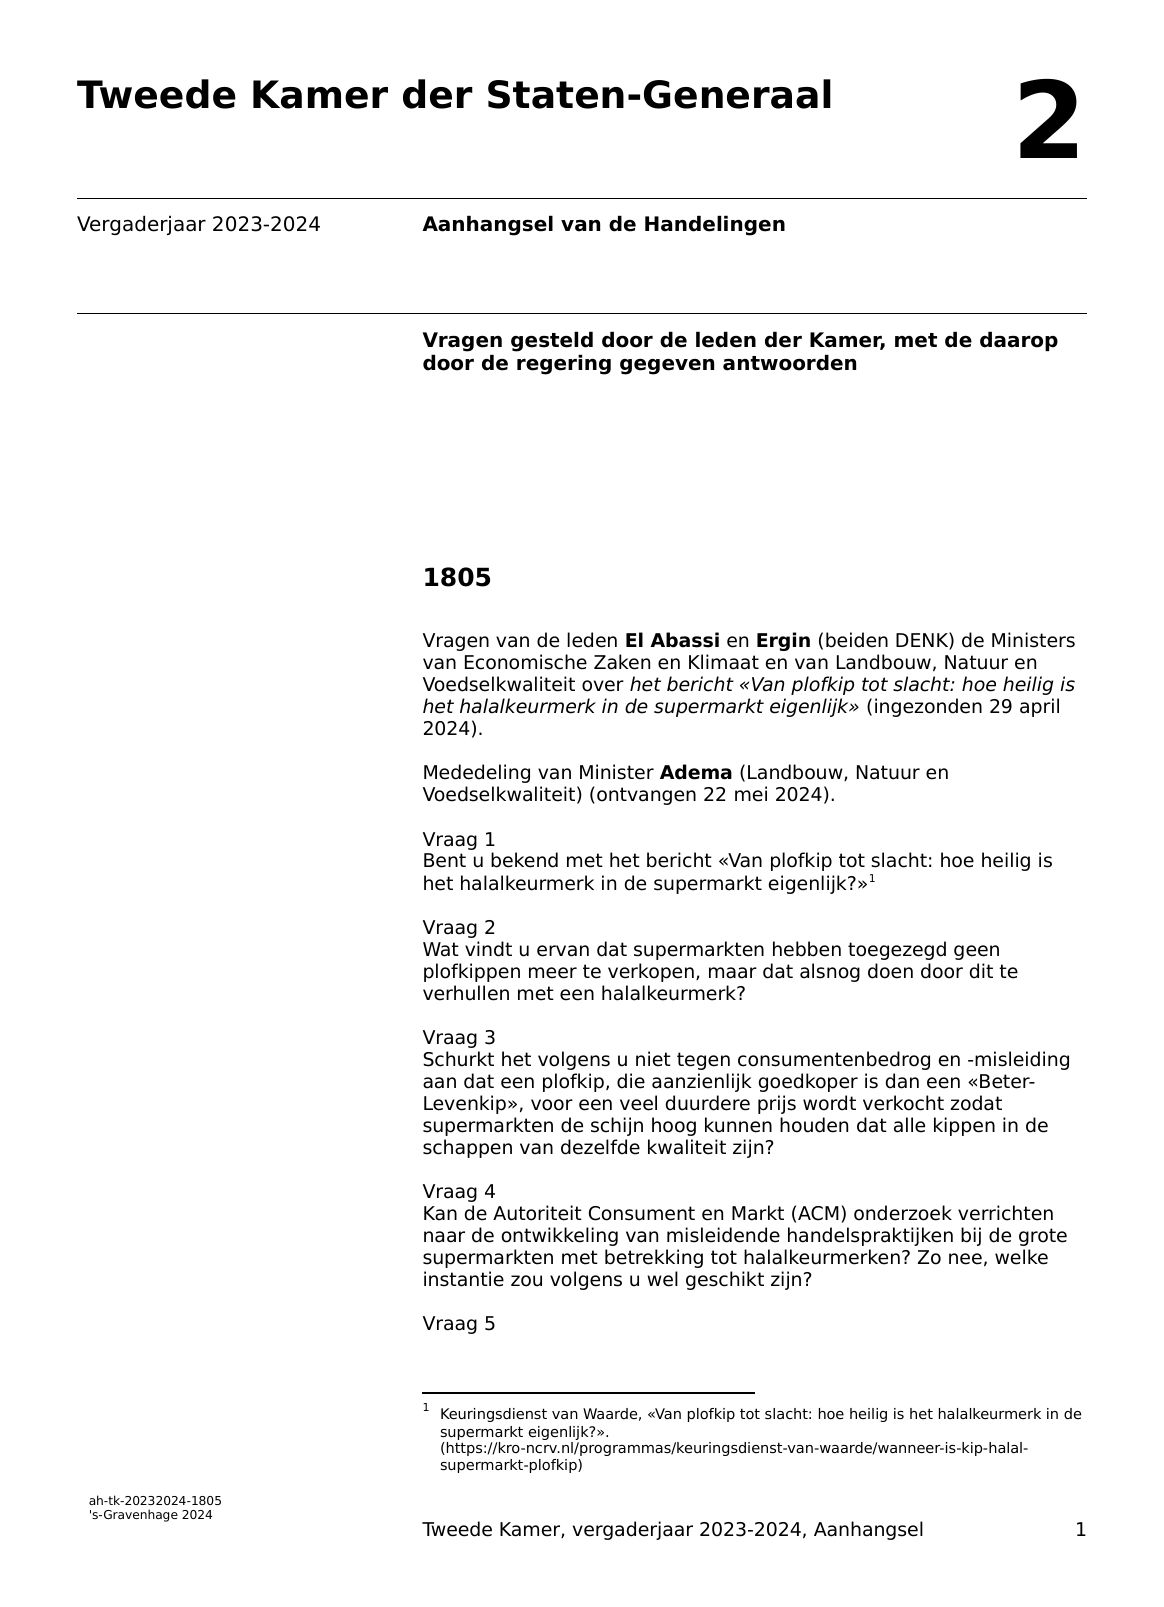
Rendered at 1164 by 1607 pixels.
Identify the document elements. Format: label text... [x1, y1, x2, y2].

table_cell Aanhangsel van de Handelingen [422, 199, 1087, 313]
text Vraag 3 [422, 1027, 1087, 1049]
table_cell Vergaderjaar 2023-2024 [77, 199, 422, 313]
text Vraag 2 [422, 917, 1087, 938]
text Vragen van de leden El Abassi en Ergin (beiden DENK) de Ministers van Economische Zaken en Klimaat en van Landbouw, Natuur en Voedselkwaliteit over het bericht «Van plofkip tot slacht: hoe heilig is het halalkeurmerk in de supermarkt eigenlijk» (ingezonden 29 april 2024). [422, 630, 1087, 740]
text Wat vindt u ervan dat supermarkten hebben toegezegd geen plofkippen meer te verkopen, maar dat alsnog doen door dit te verhullen met een halalkeurmerk? [422, 938, 1087, 1004]
text Schurkt het volgens u niet tegen consumentenbedrog en -misleiding aan dat een plofkip, die aanzienlijk goedkoper is dan een «Beter-Levenkip», voor een veel duurdere prijs wordt verkocht zodat supermarkten de schijn hoog kunnen houden dat alle kippen in de schappen van dezelfde kwaliteit zijn? [422, 1049, 1087, 1158]
text ah-tk-20232024-1805 [88, 1494, 323, 1508]
text Keuringsdienst van Waarde, «Van plofkip tot slacht: hoe heilig is het halalkeurmerk in de supermarkt eigenlijk?». (https://kro-ncrv.nl/programmas/keuringsdienst-van-waarde/wanneer-is-kip-halal-supermarkt-plofkip) [422, 1402, 1087, 1474]
text Kan de Autoriteit Consument en Markt (ACM) onderzoek verrichten naar de ontwikkeling van misleidende handelspraktijken bij de grote supermarkten met betrekking tot halalkeurmerken? Zo nee, welke instantie zou volgens u wel geschikt zijn? [422, 1203, 1087, 1291]
table_cell [77, 314, 422, 375]
table_cell Vragen gesteld door de leden der Kamer, met de daarop door de regering gegeven antwoorden [422, 314, 1087, 375]
text Vraag 4 [422, 1181, 1087, 1203]
text Bent u bekend met het bericht «Van plofkip tot slacht: hoe heilig is het halalkeurmerk in de supermarkt eigenlijk?» [422, 850, 1087, 894]
text 's-Gravenhage 2024 [88, 1508, 323, 1522]
text Mededeling van Minister Adema (Landbouw, Natuur en Voedselkwaliteit) (ontvangen 22 mei 2024). [422, 762, 1087, 806]
table_header Tweede Kamer der Staten-Generaal [77, 59, 886, 198]
text 1805 [422, 563, 1087, 592]
text Vraag 5 [422, 1313, 1087, 1335]
text Vraag 1 [422, 828, 1087, 850]
table_header 2 [886, 59, 1087, 198]
